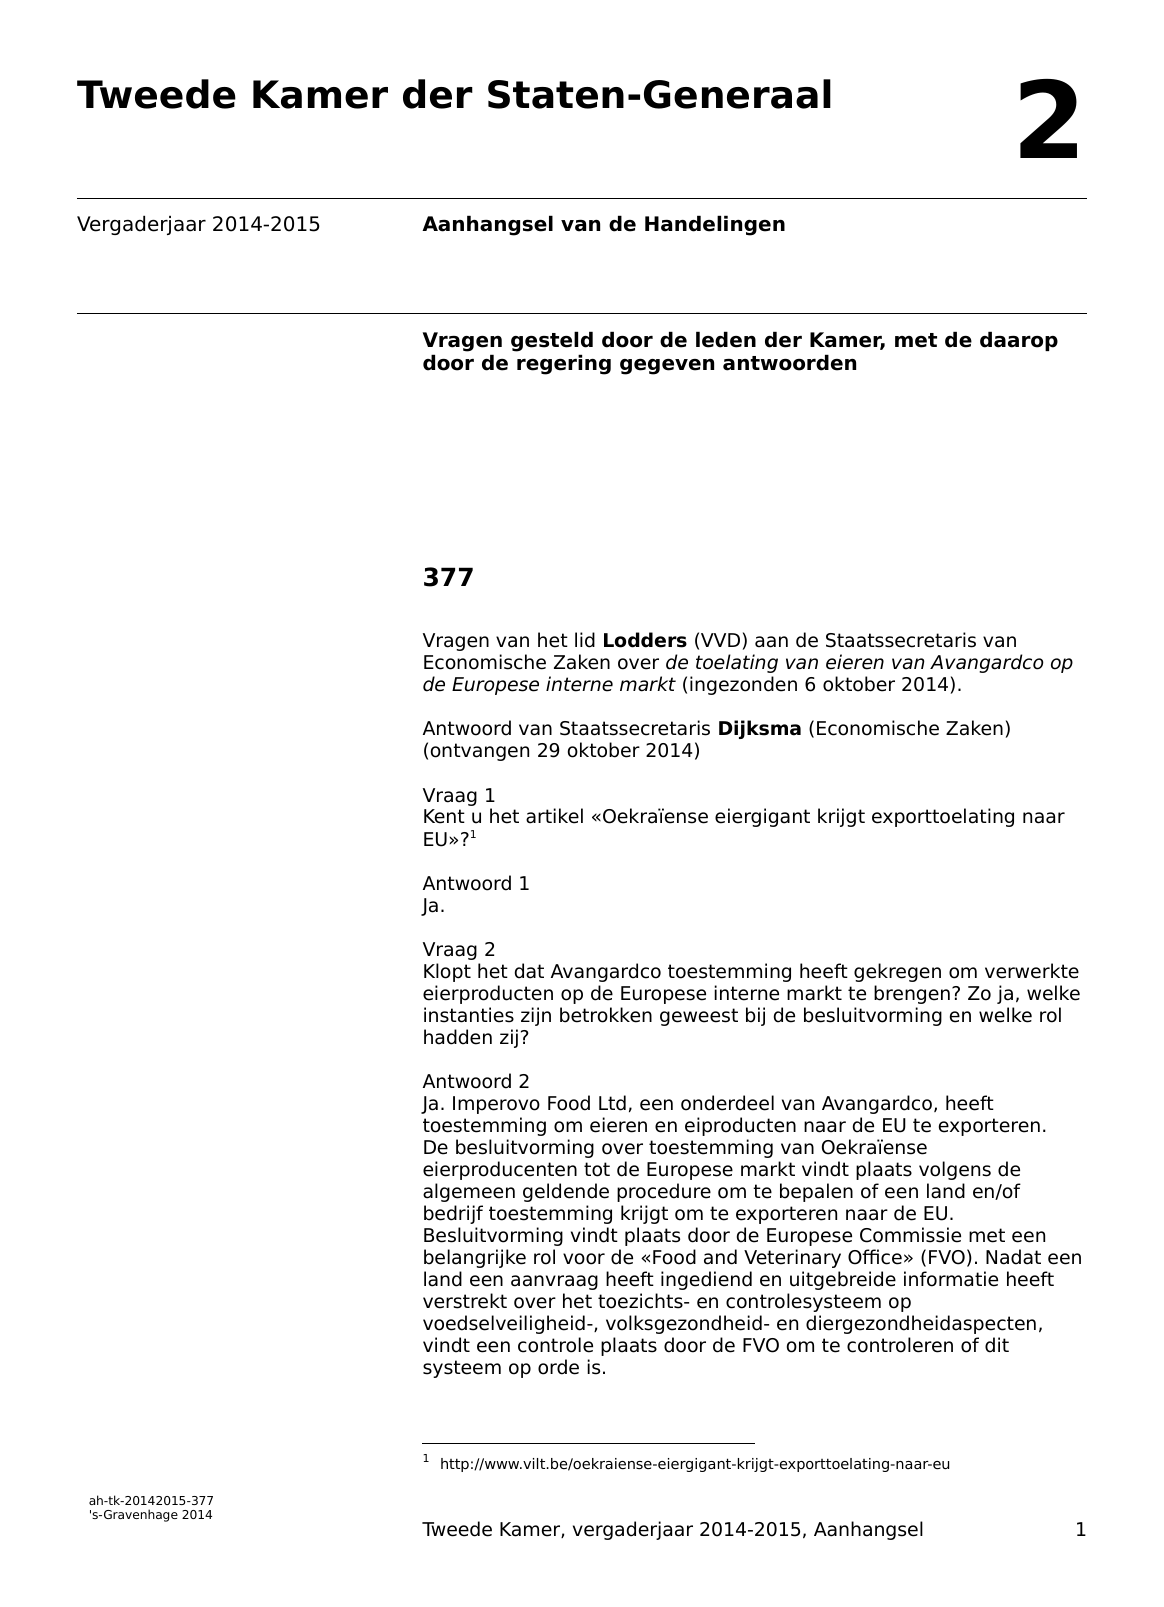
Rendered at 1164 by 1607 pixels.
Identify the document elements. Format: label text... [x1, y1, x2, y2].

text 's-Gravenhage 2014 [88, 1508, 323, 1522]
table_cell Vergaderjaar 2014-2015 [77, 199, 422, 313]
text De besluitvorming over toestemming van Oekraïense eierproducenten tot de Europese markt vindt plaats volgens de algemeen geldende procedure om te bepalen of een land en/of bedrijf toestemming krijgt om te exporteren naar de EU. Besluitvorming vindt plaats door de Europese Commissie met een belangrijke rol voor de «Food and Veterinary Office» (FVO). Nadat een land een aanvraag heeft ingediend en uitgebreide informatie heeft verstrekt over het toezichts- en controlesysteem op voedselveiligheid-, volksgezondheid- en diergezondheidaspecten, vindt een controle plaats door de FVO om te controleren of dit systeem op orde is. [422, 1137, 1087, 1378]
text Vragen van het lid Lodders (VVD) aan de Staatssecretaris van Economische Zaken over de toelating van eieren van Avangardco op de Europese interne markt (ingezonden 6 oktober 2014). [422, 630, 1087, 696]
text 377 [422, 563, 1087, 592]
text Ja. [422, 894, 1087, 917]
table_cell Vragen gesteld door de leden der Kamer, met de daarop door de regering gegeven antwoorden [422, 314, 1087, 375]
table_cell [77, 314, 422, 375]
text ah-tk-20142015-377 [88, 1494, 323, 1508]
text Antwoord van Staatssecretaris Dijksma (Economische Zaken) (ontvangen 29 oktober 2014) [422, 718, 1087, 762]
text Ja. Imperovo Food Ltd, een onderdeel van Avangardco, heeft toestemming om eieren en eiproducten naar de EU te exporteren. [422, 1093, 1087, 1137]
text Vraag 2 [422, 939, 1087, 961]
table_cell Aanhangsel van de Handelingen [422, 199, 1087, 313]
text Kent u het artikel «Oekraïense eiergigant krijgt exporttoelating naar EU»? [422, 806, 1087, 850]
text Antwoord 2 [422, 1071, 1087, 1093]
text Klopt het dat Avangardco toestemming heeft gekregen om verwerkte eierproducten op de Europese interne markt te brengen? Zo ja, welke instanties zijn betrokken geweest bij de besluitvorming en welke rol hadden zij? [422, 961, 1087, 1049]
table_header 2 [886, 59, 1087, 198]
text http://www.vilt.be/oekraiense-eiergigant-krijgt-exporttoelating-naar-eu [422, 1452, 1087, 1474]
table_header Tweede Kamer der Staten-Generaal [77, 59, 886, 198]
text Vraag 1 [422, 784, 1087, 806]
text Antwoord 1 [422, 873, 1087, 894]
